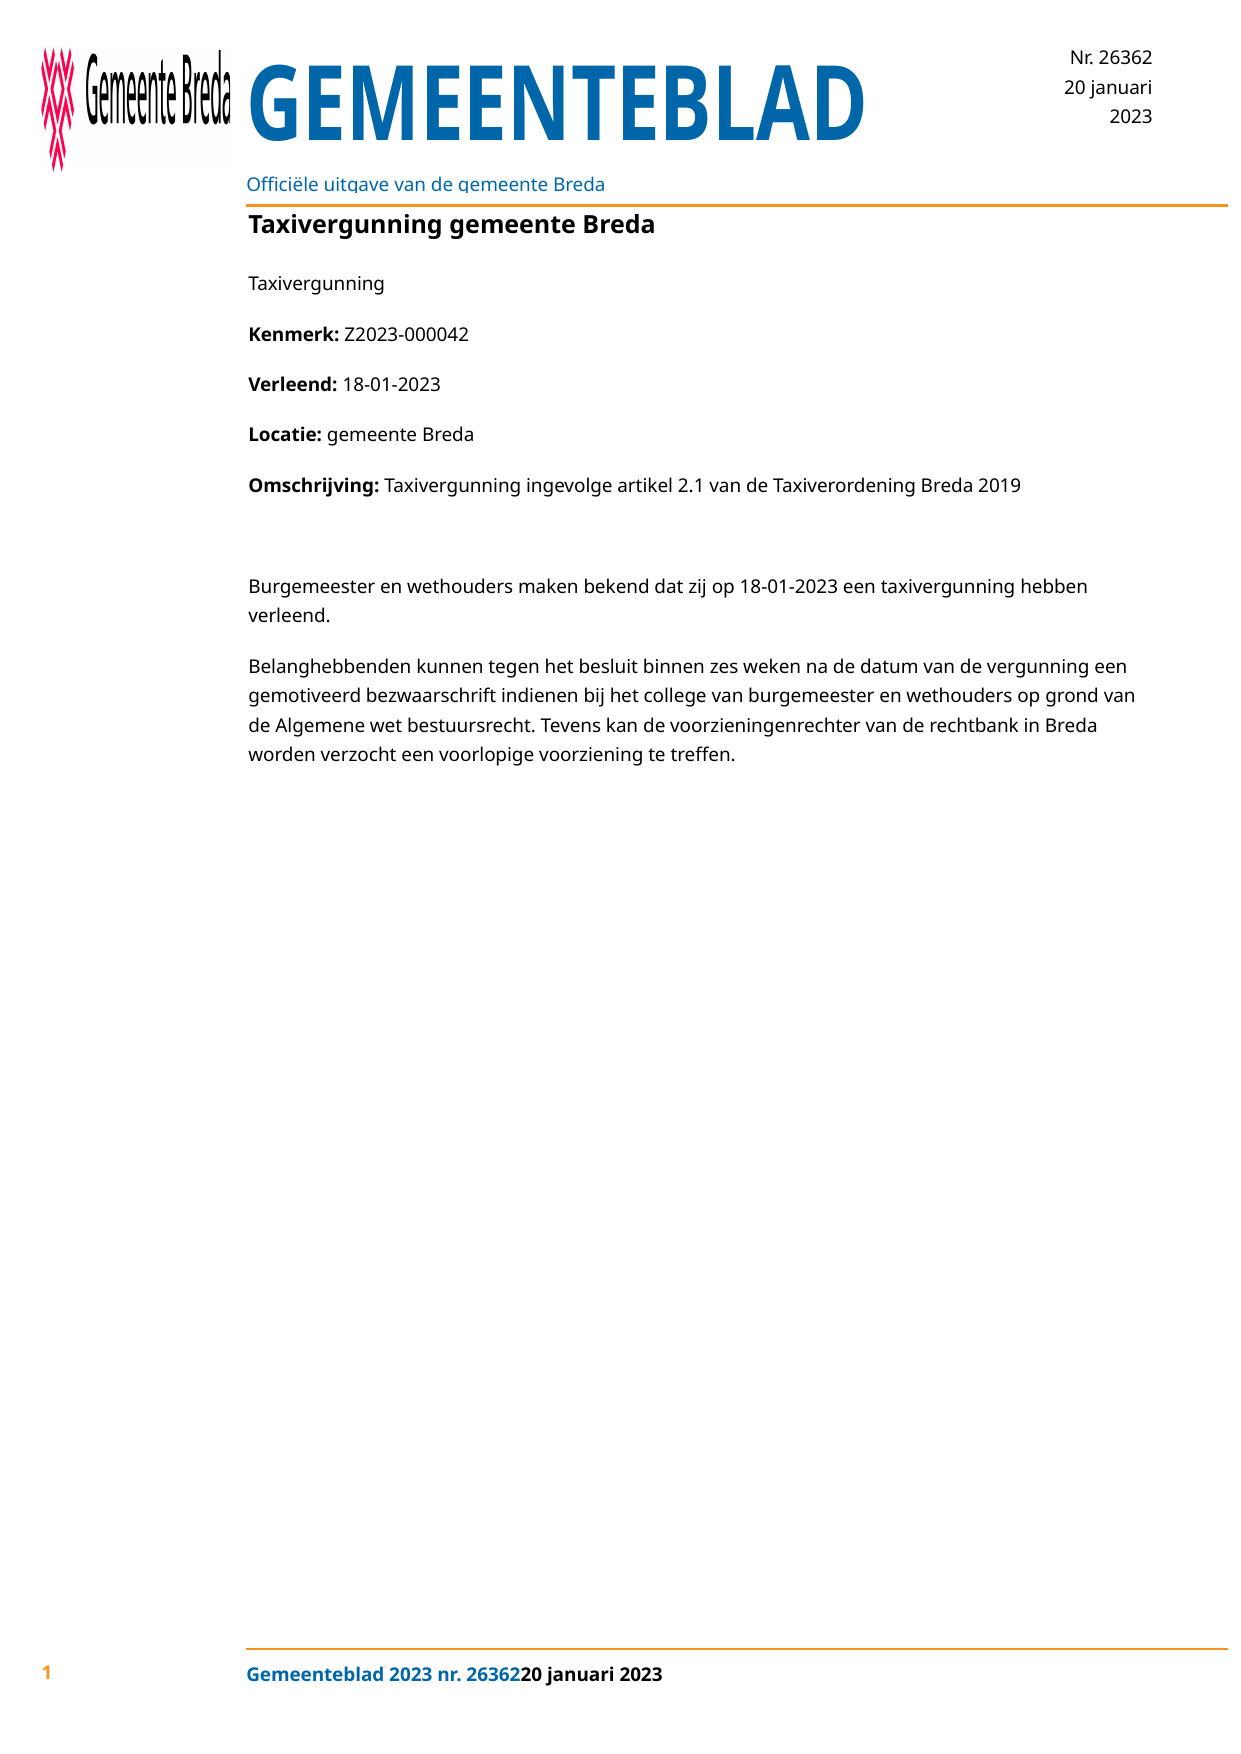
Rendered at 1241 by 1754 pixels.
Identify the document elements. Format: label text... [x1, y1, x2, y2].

picture [41, 47, 231, 172]
text Verleend: 18-01-2023 [248, 371, 1152, 397]
text Taxivergunning gemeente Breda [248, 207, 1152, 241]
text Omschrijving: Taxivergunning ingevolge artikel 2.1 van de Taxiverordening Breda 2019 [248, 472, 1152, 498]
text Burgemeester en wethouders maken bekend dat zij op 18-01-2023 een taxivergunning hebben verleend. [248, 573, 1152, 628]
text Taxivergunning [248, 270, 1152, 296]
text Kenmerk: Z2023-000042 [248, 321, 1152, 346]
text Belanghebbenden kunnen tegen het besluit binnen zes weken na de datum van de vergunning een gemotiveerd bezwaarschrift indienen bij het college van burgemeester en wethouders op grond van de Algemene wet bestuursrecht. Tevens kan de voorzieningenrechter van de rechtbank in Breda worden verzocht een voorlopige voorziening te treffen. [248, 653, 1152, 767]
text Locatie: gemeente Breda [248, 422, 1152, 447]
